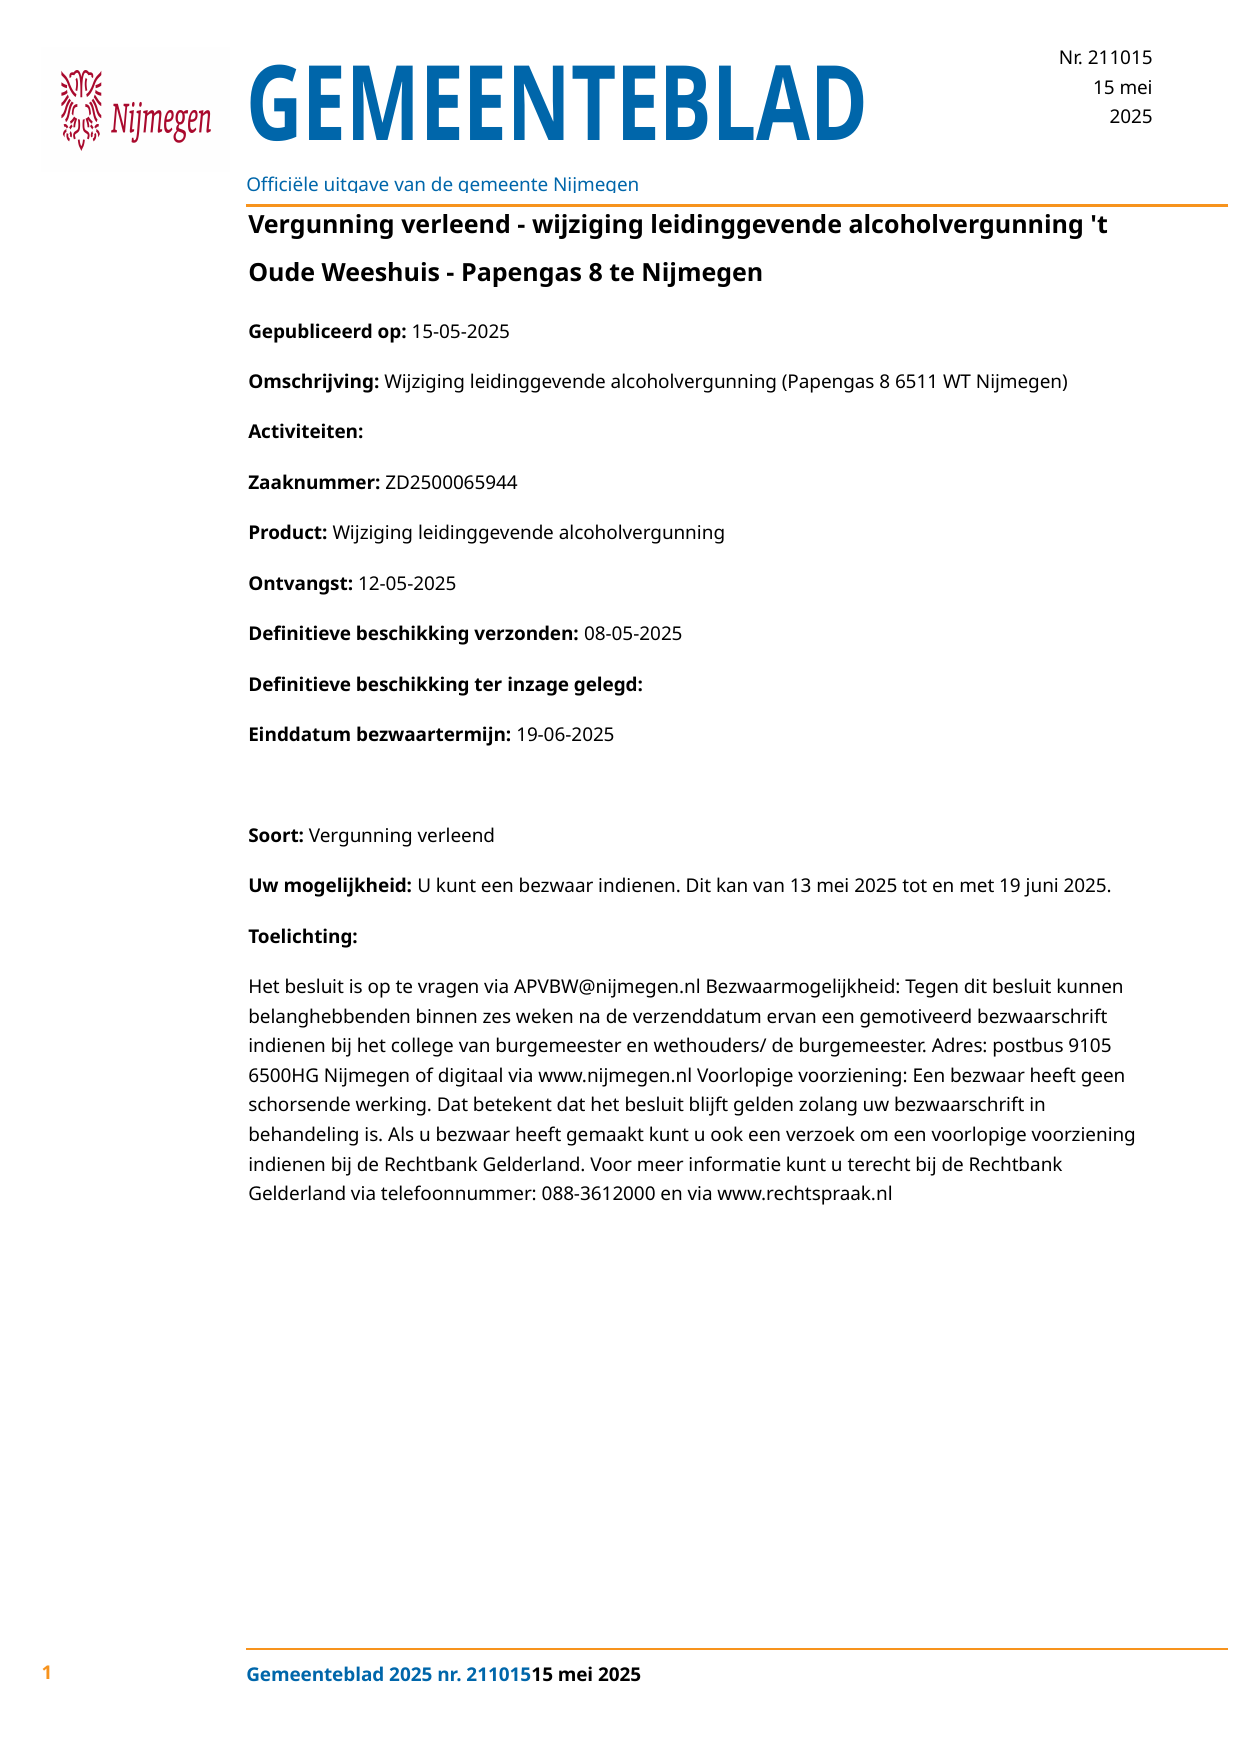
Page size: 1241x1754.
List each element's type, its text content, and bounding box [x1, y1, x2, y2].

text Ontvangst: 12-05-2025 [248, 570, 1152, 596]
text Soort: Vergunning verleend [248, 822, 1152, 848]
text Uw mogelijkheid: U kunt een bezwaar indienen. Dit kan van 13 mei 2025 tot en met 19 juni 2025. [248, 872, 1152, 898]
text Activiteiten: [248, 419, 1152, 444]
text Zaaknummer: ZD2500065944 [248, 469, 1152, 495]
text Omschrijving: Wijziging leidinggevende alcoholvergunning (Papengas 8 6511 WT Nijmegen) [248, 368, 1152, 394]
text Product: Wijziging leidinggevende alcoholvergunning [248, 519, 1152, 545]
text Vergunning verleend - wijziging leidinggevende alcoholvergunning 't Oude Weeshuis - Papengas 8 te Nijmegen [248, 207, 1152, 288]
text Definitieve beschikking verzonden: 08-05-2025 [248, 620, 1152, 646]
picture [41, 47, 231, 172]
text Einddatum bezwaartermijn: 19-06-2025 [248, 721, 1152, 747]
text Gepubliceerd op: 15-05-2025 [248, 318, 1152, 344]
text Het besluit is op te vragen via APVBW@nijmegen.nl Bezwaarmogelijkheid: Tegen dit besluit kunnen belanghebbenden binnen zes weken na de verzenddatum ervan een gemotiveerd bezwaarschrift indienen bij het college van burgemeester en wethouders/ de burgemeester. Adres: postbus 9105 6500HG Nijmegen of digitaal via www.nijmegen.nl Voorlopige voorziening: Een bezwaar heeft geen schorsende werking. Dat betekent dat het besluit blijft gelden zolang uw bezwaarschrift in behandeling is. Als u bezwaar heeft gemaakt kunt u ook een verzoek om een voorlopige voorziening indienen bij de Rechtbank Gelderland. Voor meer informatie kunt u terecht bij de Rechtbank Gelderland via telefoonnummer: 088-3612000 en via www.rechtspraak.nl [248, 973, 1152, 1206]
text Toelichting: [248, 923, 1152, 949]
text Definitieve beschikking ter inzage gelegd: [248, 671, 1152, 697]
